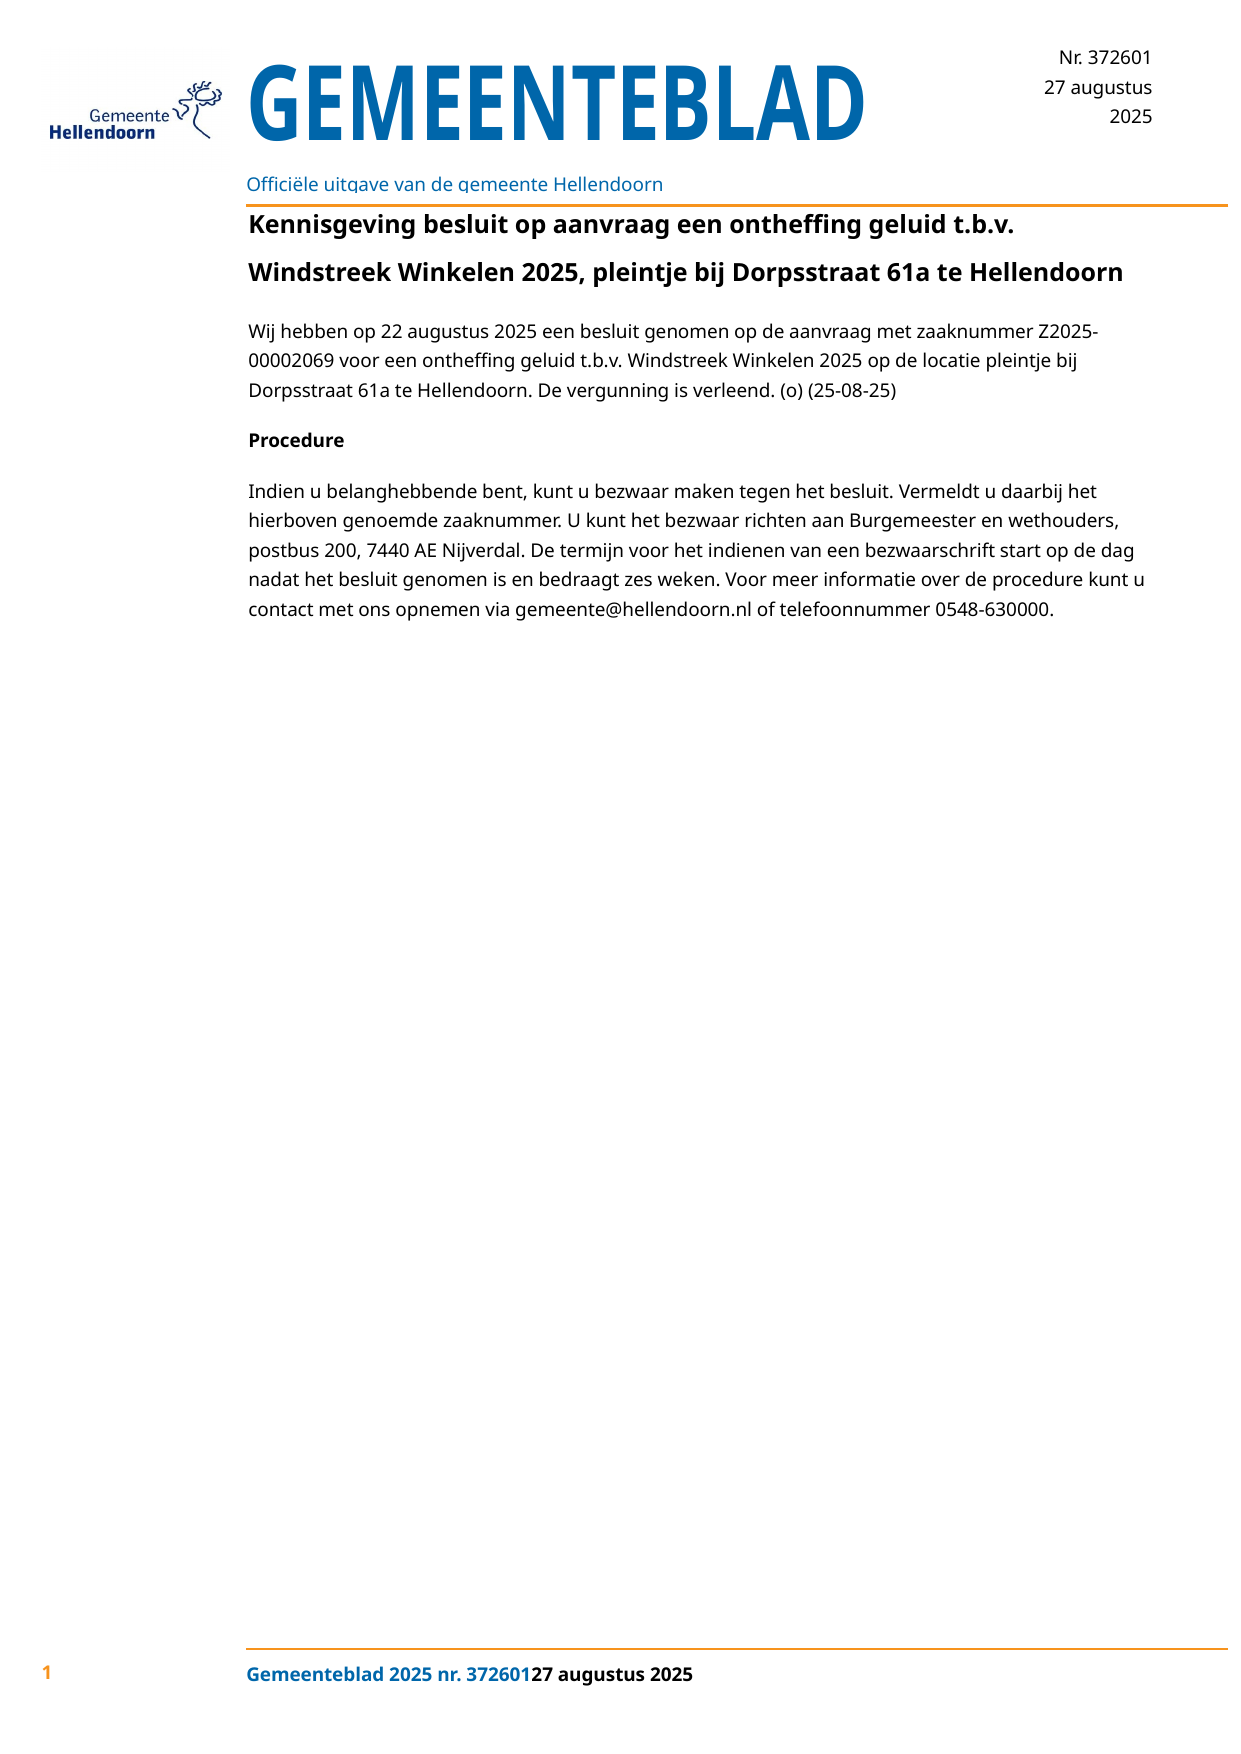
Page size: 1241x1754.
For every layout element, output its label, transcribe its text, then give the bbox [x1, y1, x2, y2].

text Kennisgeving besluit op aanvraag een ontheffing geluid t.b.v. Windstreek Winkelen 2025, pleintje bij Dorpsstraat 61a te Hellendoorn [248, 207, 1152, 288]
picture [41, 47, 231, 172]
text Procedure [248, 427, 1152, 453]
text Indien u belanghebbende bent, kunt u bezwaar maken tegen het besluit. Vermeldt u daarbij het hierboven genoemde zaaknummer. U kunt het bezwaar richten aan Burgemeester en wethouders, postbus 200, 7440 AE Nijverdal. De termijn voor het indienen van een bezwaarschrift start op de dag nadat het besluit genomen is en bedraagt zes weken. Voor meer informatie over de procedure kunt u contact met ons opnemen via gemeente@hellendoorn.nl of telefoonnummer 0548-630000. [248, 478, 1152, 622]
text Wij hebben op 22 augustus 2025 een besluit genomen op de aanvraag met zaaknummer Z2025-00002069 voor een ontheffing geluid t.b.v. Windstreek Winkelen 2025 op de locatie pleintje bij Dorpsstraat 61a te Hellendoorn. De vergunning is verleend. (o) (25-08-25) [248, 318, 1152, 403]
